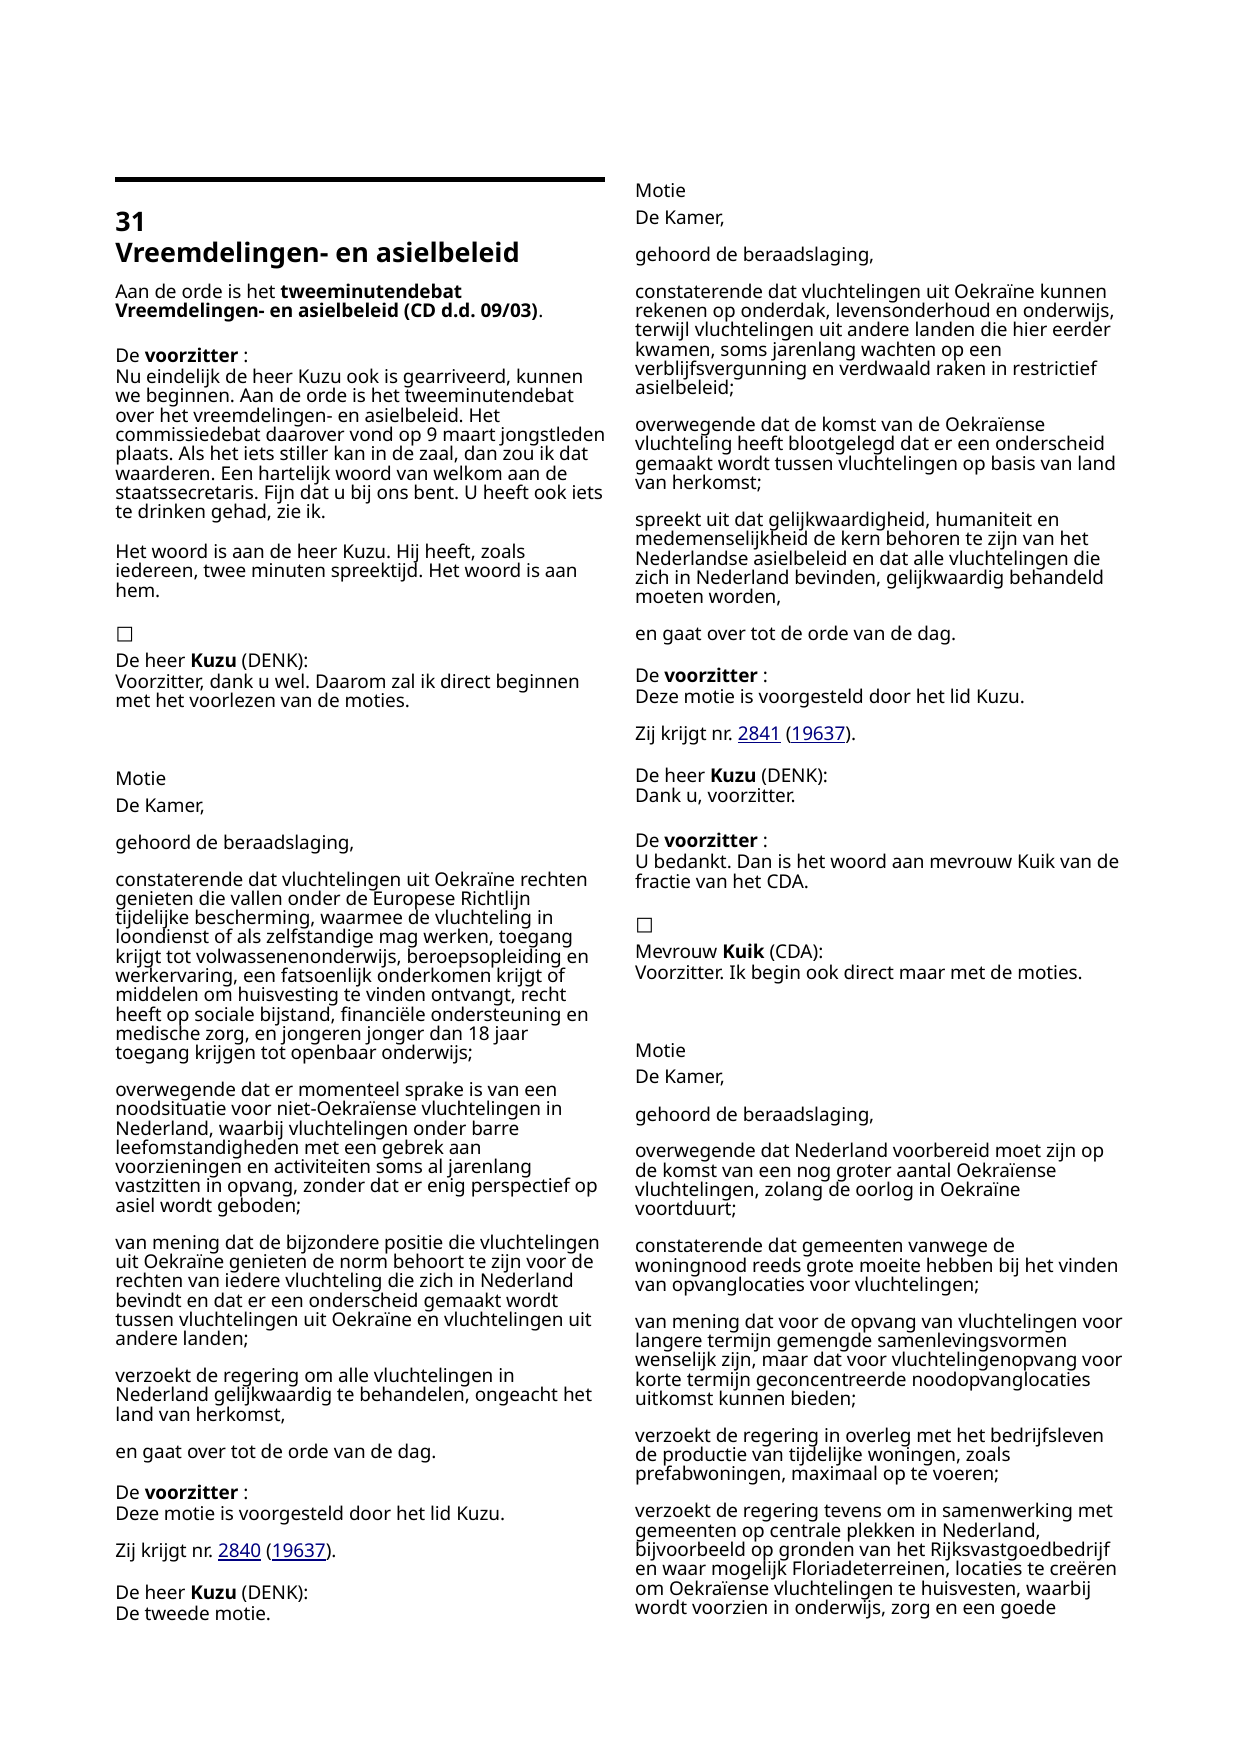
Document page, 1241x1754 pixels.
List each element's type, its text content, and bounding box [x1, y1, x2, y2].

text van mening dat de bijzondere positie die vluchtelingen uit Oekraïne genieten de norm behoort te zijn voor de rechten van iedere vluchteling die zich in Nederland bevindt en dat er een onderscheid gemaakt wordt tussen vluchtelingen uit Oekraïne en vluchtelingen uit andere landen; [115, 1234, 605, 1349]
text Deze motie is voorgesteld door het lid Kuzu. [115, 1505, 605, 1524]
text ⬜ [635, 913, 1125, 938]
text Nu eindelijk de heer Kuzu ook is gearriveerd, kunnen we beginnen. Aan de orde is het tweeminutendebat over het vreemdelingen- en asielbeleid. Het commissiedebat daarover vond op 9 maart jongstleden plaats. Als het iets stiller kan in de zaal, dan zou ik dat waarderen. Een hartelijk woord van welkom aan de staatssecretaris. Fijn dat u bij ons bent. U heeft ook iets te drinken gehad, zie ik. [115, 368, 605, 522]
text Dank u, voorzitter. [635, 787, 1125, 807]
text De voorzitter : [635, 828, 1125, 853]
text De voorzitter : [635, 662, 1125, 688]
text Zij krijgt nr. 2841 (19637). [635, 725, 1125, 744]
text constaterende dat gemeenten vanwege de woningnood reeds grote moeite hebben bij het vinden van opvanglocaties voor vluchtelingen; [635, 1237, 1125, 1295]
text gehoord de beraadslaging, [635, 246, 1125, 265]
text Motie [635, 1037, 1125, 1063]
text Mevrouw Kuik (CDA): [635, 938, 1125, 964]
text ⬜ [115, 622, 605, 647]
text Motie [635, 177, 1125, 203]
text en gaat over tot de orde van de dag. [635, 625, 1125, 644]
text 31 [115, 203, 605, 239]
text De voorzitter : [115, 1479, 605, 1505]
text De tweede motie. [115, 1605, 605, 1624]
text Motie [115, 765, 605, 791]
text verzoekt de regering tevens om in samenwerking met gemeenten op centrale plekken in Nederland, bijvoorbeeld op gronden van het Rijksvastgoedbedrijf en waar mogelijk Floriadeterreinen, locaties te creëren om Oekraïense vluchtelingen te huisvesten, waarbij wordt voorzien in onderwijs, zorg en een goede [635, 1502, 1125, 1618]
text De Kamer, [115, 797, 605, 816]
text overwegende dat Nederland voorbereid moet zijn op de komst van een nog groter aantal Oekraïense vluchtelingen, zolang de oorlog in Oekraïne voortduurt; [635, 1142, 1125, 1219]
text Deze motie is voorgesteld door het lid Kuzu. [635, 688, 1125, 707]
text van mening dat voor de opvang van vluchtelingen voor langere termijn gemengde samenlevingsvormen wenselijk zijn, maar dat voor vluchtelingenopvang voor korte termijn geconcentreerde noodopvanglocaties uitkomst kunnen bieden; [635, 1313, 1125, 1409]
text Voorzitter. Ik begin ook direct maar met de moties. [635, 964, 1125, 983]
text verzoekt de regering om alle vluchtelingen in Nederland gelijkwaardig te behandelen, ongeacht het land van herkomst, [115, 1367, 605, 1425]
text Aan de orde is het tweeminutendebat Vreemdelingen- en asielbeleid (CD d.d. 09/03). [115, 283, 605, 322]
text Voorzitter, dank u wel. Daarom zal ik direct beginnen met het voorlezen van de moties. [115, 673, 605, 712]
text De heer Kuzu (DENK): [115, 1579, 605, 1605]
text gehoord de beraadslaging, [115, 834, 605, 853]
text De heer Kuzu (DENK): [115, 647, 605, 673]
text constaterende dat vluchtelingen uit Oekraïne rechten genieten die vallen onder de Europese Richtlijn tijdelijke bescherming, waarmee de vluchteling in loondienst of als zelfstandige mag werken, toegang krijgt tot volwassenenonderwijs, beroepsopleiding en werkervaring, een fatsoenlijk onderkomen krijgt of middelen om huisvesting te vinden ontvangt, recht heeft op sociale bijstand, financiële ondersteuning en medische zorg, en jongeren jonger dan 18 jaar toegang krijgen tot openbaar onderwijs; [115, 871, 605, 1063]
text U bedankt. Dan is het woord aan mevrouw Kuik van de fractie van het CDA. [635, 853, 1125, 892]
text constaterende dat vluchtelingen uit Oekraïne kunnen rekenen op onderdak, levensonderhoud en onderwijs, terwijl vluchtelingen uit andere landen die hier eerder kwamen, soms jarenlang wachten op een verblijfsvergunning en verdwaald raken in restrictief asielbeleid; [635, 283, 1125, 398]
text overwegende dat er momenteel sprake is van een noodsituatie voor niet-Oekraïense vluchtelingen in Nederland, waarbij vluchtelingen onder barre leefomstandigheden met een gebrek aan voorzieningen en activiteiten soms al jarenlang vastzitten in opvang, zonder dat er enig perspectief op asiel wordt geboden; [115, 1081, 605, 1216]
text De Kamer, [635, 1068, 1125, 1088]
text spreekt uit dat gelijkwaardigheid, humaniteit en medemenselijkheid de kern behoren te zijn van het Nederlandse asielbeleid en dat alle vluchtelingen die zich in Nederland bevinden, gelijkwaardig behandeld moeten worden, [635, 511, 1125, 607]
text Zij krijgt nr. 2840 (19637). [115, 1542, 605, 1562]
text Het woord is aan de heer Kuzu. Hij heeft, zoals iedereen, twee minuten spreektijd. Het woord is aan hem. [115, 543, 605, 601]
text De heer Kuzu (DENK): [635, 762, 1125, 787]
text De Kamer, [635, 209, 1125, 228]
text verzoekt de regering in overleg met het bedrijfsleven de productie van tijdelijke woningen, zoals prefabwoningen, maximaal op te voeren; [635, 1427, 1125, 1485]
text overwegende dat de komst van de Oekraïense vluchteling heeft blootgelegd dat er een onderscheid gemaakt wordt tussen vluchtelingen op basis van land van herkomst; [635, 416, 1125, 493]
text gehoord de beraadslaging, [635, 1106, 1125, 1125]
text Vreemdelingen- en asielbeleid [115, 239, 605, 283]
text en gaat over tot de orde van de dag. [115, 1443, 605, 1462]
text De voorzitter : [115, 342, 605, 368]
